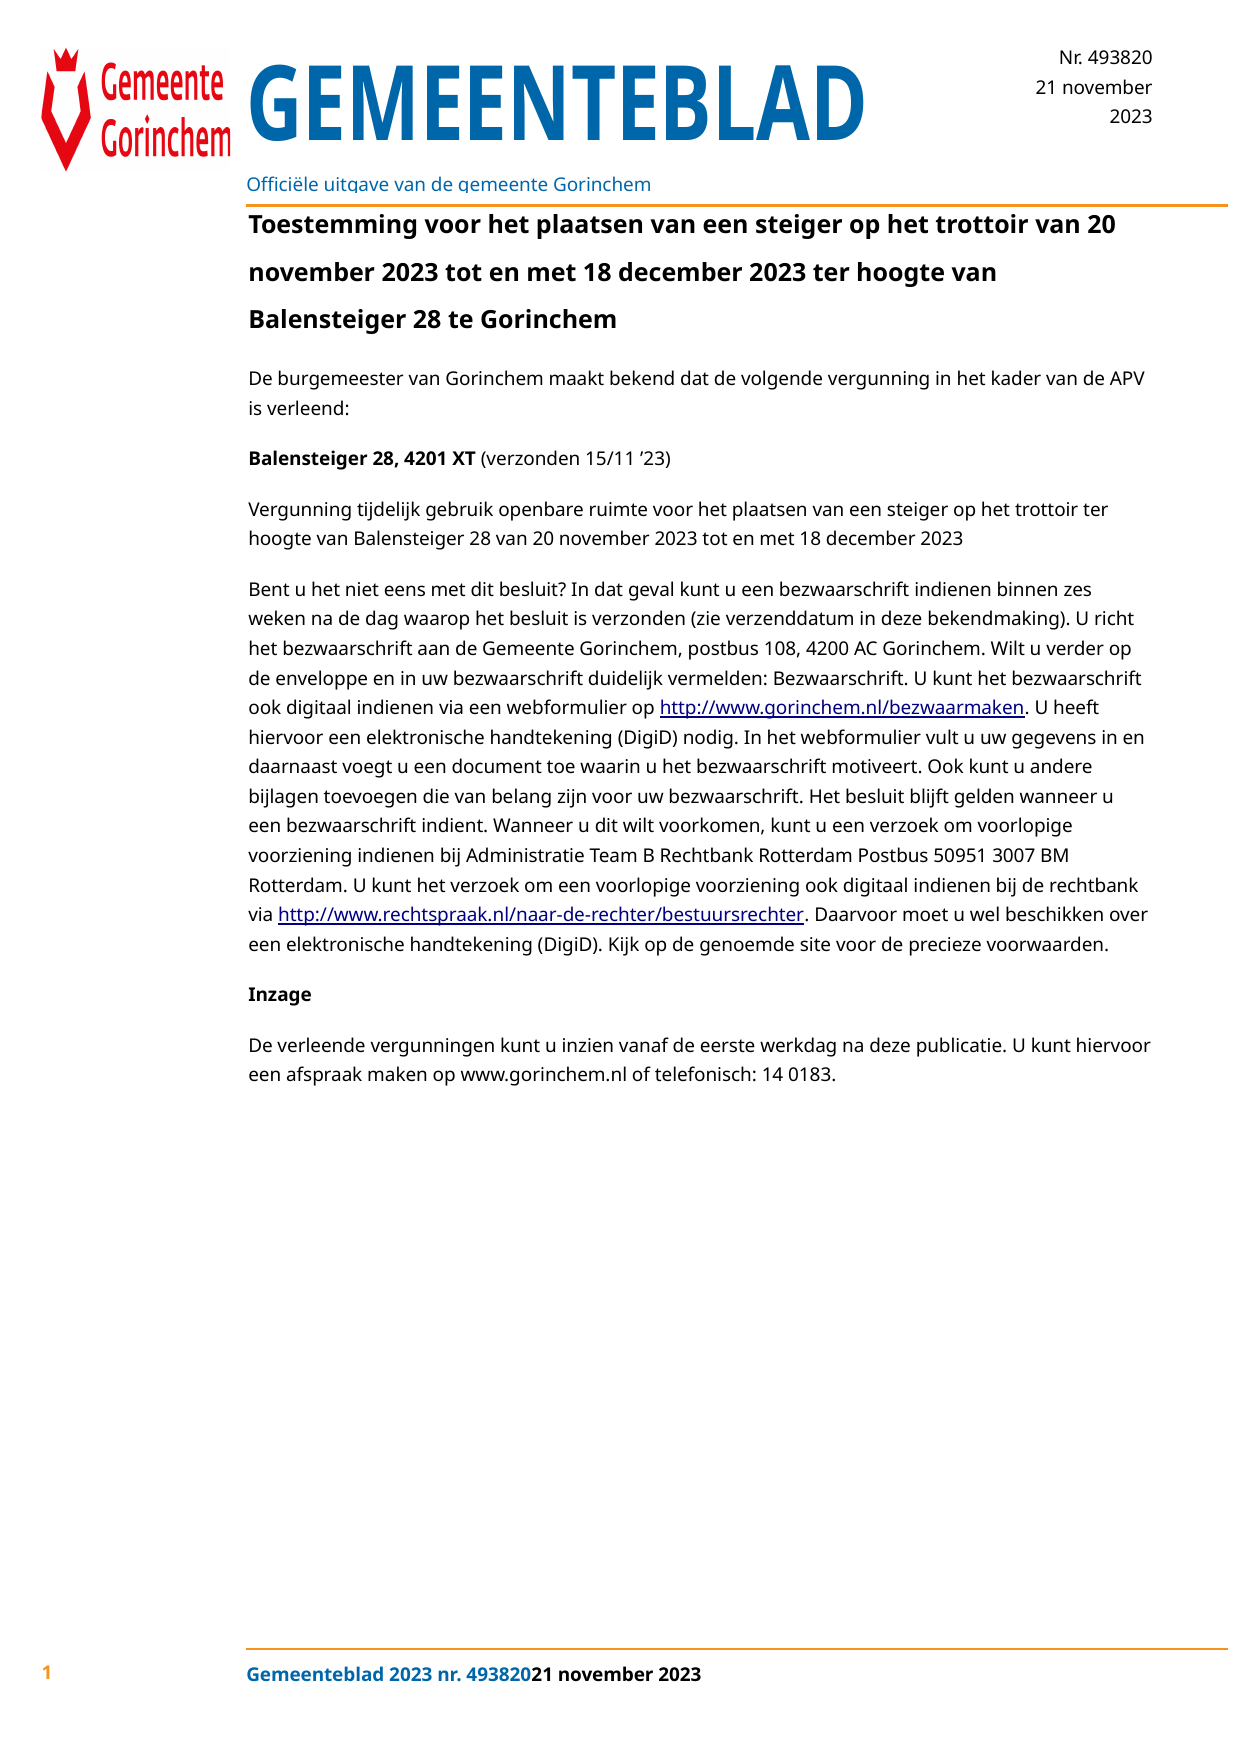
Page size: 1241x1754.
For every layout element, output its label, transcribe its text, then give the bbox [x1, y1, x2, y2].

text Toestemming voor het plaatsen van een steiger op het trottoir van 20 november 2023 tot en met 18 december 2023 ter hoogte van Balensteiger 28 te Gorinchem [248, 207, 1152, 336]
text Bent u het niet eens met dit besluit? In dat geval kunt u een bezwaarschrift indienen binnen zes weken na de dag waarop het besluit is verzonden (zie verzenddatum in deze bekendmaking). U richt het bezwaarschrift aan de Gemeente Gorinchem, postbus 108, 4200 AC Gorinchem. Wilt u verder op de enveloppe en in uw bezwaarschrift duidelijk vermelden: Bezwaarschrift. U kunt het bezwaarschrift ook digitaal indienen via een webformulier op http://www.gorinchem.nl/bezwaarmaken. U heeft hiervoor een elektronische handtekening (DigiD) nodig. In het webformulier vult u uw gegevens in en daarnaast voegt u een document toe waarin u het bezwaarschrift motiveert. Ook kunt u andere bijlagen toevoegen die van belang zijn voor uw bezwaarschrift. Het besluit blijft gelden wanneer u een bezwaarschrift indient. Wanneer u dit wilt voorkomen, kunt u een verzoek om voorlopige voorziening indienen bij Administratie Team B Rechtbank Rotterdam Postbus 50951 3007 BM Rotterdam. U kunt het verzoek om een voorlopige voorziening ook digitaal indienen bij de rechtbank via http://www.rechtspraak.nl/naar-de-rechter/bestuursrechter. Daarvoor moet u wel beschikken over een elektronische handtekening (DigiD). Kijk op de genoemde site voor de precieze voorwaarden. [248, 576, 1152, 957]
text De verleende vergunningen kunt u inzien vanaf de eerste werkdag na deze publicatie. U kunt hiervoor een afspraak maken op www.gorinchem.nl of telefonisch: 14 0183. [248, 1032, 1152, 1087]
picture [41, 47, 231, 172]
text De burgemeester van Gorinchem maakt bekend dat de volgende vergunning in het kader van de APV is verleend: [248, 366, 1152, 421]
text Balensteiger 28, 4201 XT (verzonden 15/11 ’23) [248, 446, 1152, 471]
text Vergunning tijdelijk gebruik openbare ruimte voor het plaatsen van een steiger op het trottoir ter hoogte van Balensteiger 28 van 20 november 2023 tot en met 18 december 2023 [248, 496, 1152, 551]
text Inzage [248, 981, 1152, 1007]
